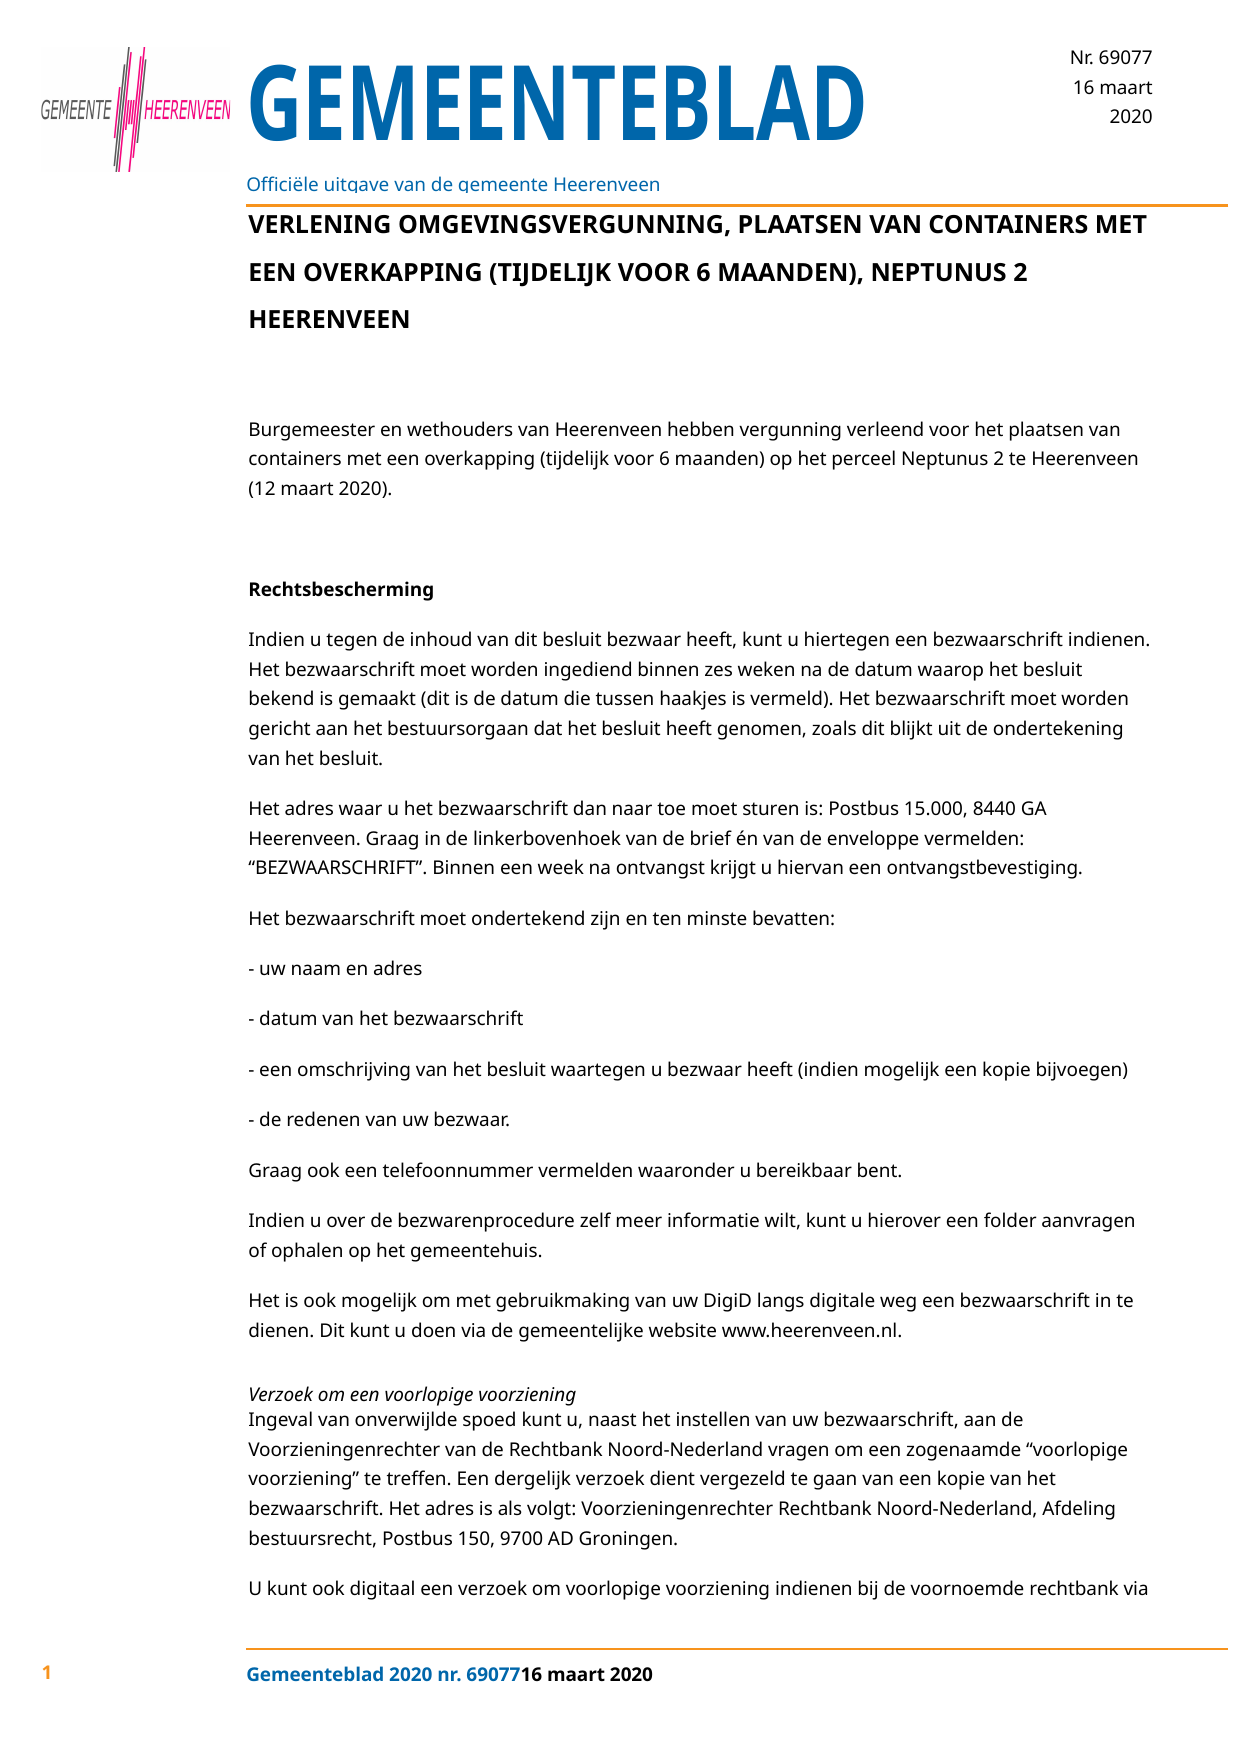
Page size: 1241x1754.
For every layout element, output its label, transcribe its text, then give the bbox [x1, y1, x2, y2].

text Graag ook een telefoonnummer vermelden waaronder u bereikbaar bent. [248, 1157, 1152, 1182]
text - een omschrijving van het besluit waartegen u bezwaar heeft (indien mogelijk een kopie bijvoegen) [248, 1056, 1152, 1082]
picture [41, 47, 231, 172]
text - uw naam en adres [248, 955, 1152, 981]
text Rechtsbescherming [248, 576, 1152, 602]
text VERLENING OMGEVINGSVERGUNNING, PLAATSEN VAN CONTAINERS MET EEN OVERKAPPING (TIJDELIJK VOOR 6 MAANDEN), NEPTUNUS 2 HEERENVEEN [248, 207, 1152, 336]
text Het adres waar u het bezwaarschrift dan naar toe moet sturen is: Postbus 15.000, 8440 GA Heerenveen. Graag in de linkerbovenhoek van de brief én van de enveloppe vermelden: “BEZWAARSCHRIFT”. Binnen een week na ontvangst krijgt u hiervan een ontvangstbevestiging. [248, 795, 1152, 880]
text - de redenen van uw bezwaar. [248, 1106, 1152, 1132]
text Indien u tegen de inhoud van dit besluit bezwaar heeft, kunt u hiertegen een bezwaarschrift indienen. Het bezwaarschrift moet worden ingediend binnen zes weken na de datum waarop het besluit bekend is gemaakt (dit is de datum die tussen haakjes is vermeld). Het bezwaarschrift moet worden gericht aan het bestuursorgaan dat het besluit heeft genomen, zoals dit blijkt uit de ondertekening van het besluit. [248, 626, 1152, 770]
text Het is ook mogelijk om met gebruikmaking van uw DigiD langs digitale weg een bezwaarschrift in te dienen. Dit kunt u doen via de gemeentelijke website www.heerenveen.nl. [248, 1287, 1152, 1342]
text Verzoek om een voorlopige voorziening [248, 1381, 1152, 1406]
text Het bezwaarschrift moet ondertekend zijn en ten minste bevatten: [248, 905, 1152, 930]
text U kunt ook digitaal een verzoek om voorlopige voorziening indienen bij de voornoemde rechtbank via [248, 1575, 1152, 1601]
text - datum van het bezwaarschrift [248, 1006, 1152, 1031]
text Indien u over de bezwarenprocedure zelf meer informatie wilt, kunt u hierover een folder aanvragen of ophalen op het gemeentehuis. [248, 1207, 1152, 1262]
text Ingeval van onverwijlde spoed kunt u, naast het instellen van uw bezwaarschrift, aan de Voorzieningenrechter van de Rechtbank Noord-Nederland vragen om een zogenaamde “voorlopige voorziening” te treffen. Een dergelijk verzoek dient vergezeld te gaan van een kopie van het bezwaarschrift. Het adres is als volgt: Voorzieningenrechter Rechtbank Noord-Nederland, Afdeling bestuursrecht, Postbus 150, 9700 AD Groningen. [248, 1406, 1152, 1551]
text Burgemeester en wethouders van Heerenveen hebben vergunning verleend voor het plaatsen van containers met een overkapping (tijdelijk voor 6 maanden) op het perceel Neptunus 2 te Heerenveen (12 maart 2020). [248, 416, 1152, 501]
